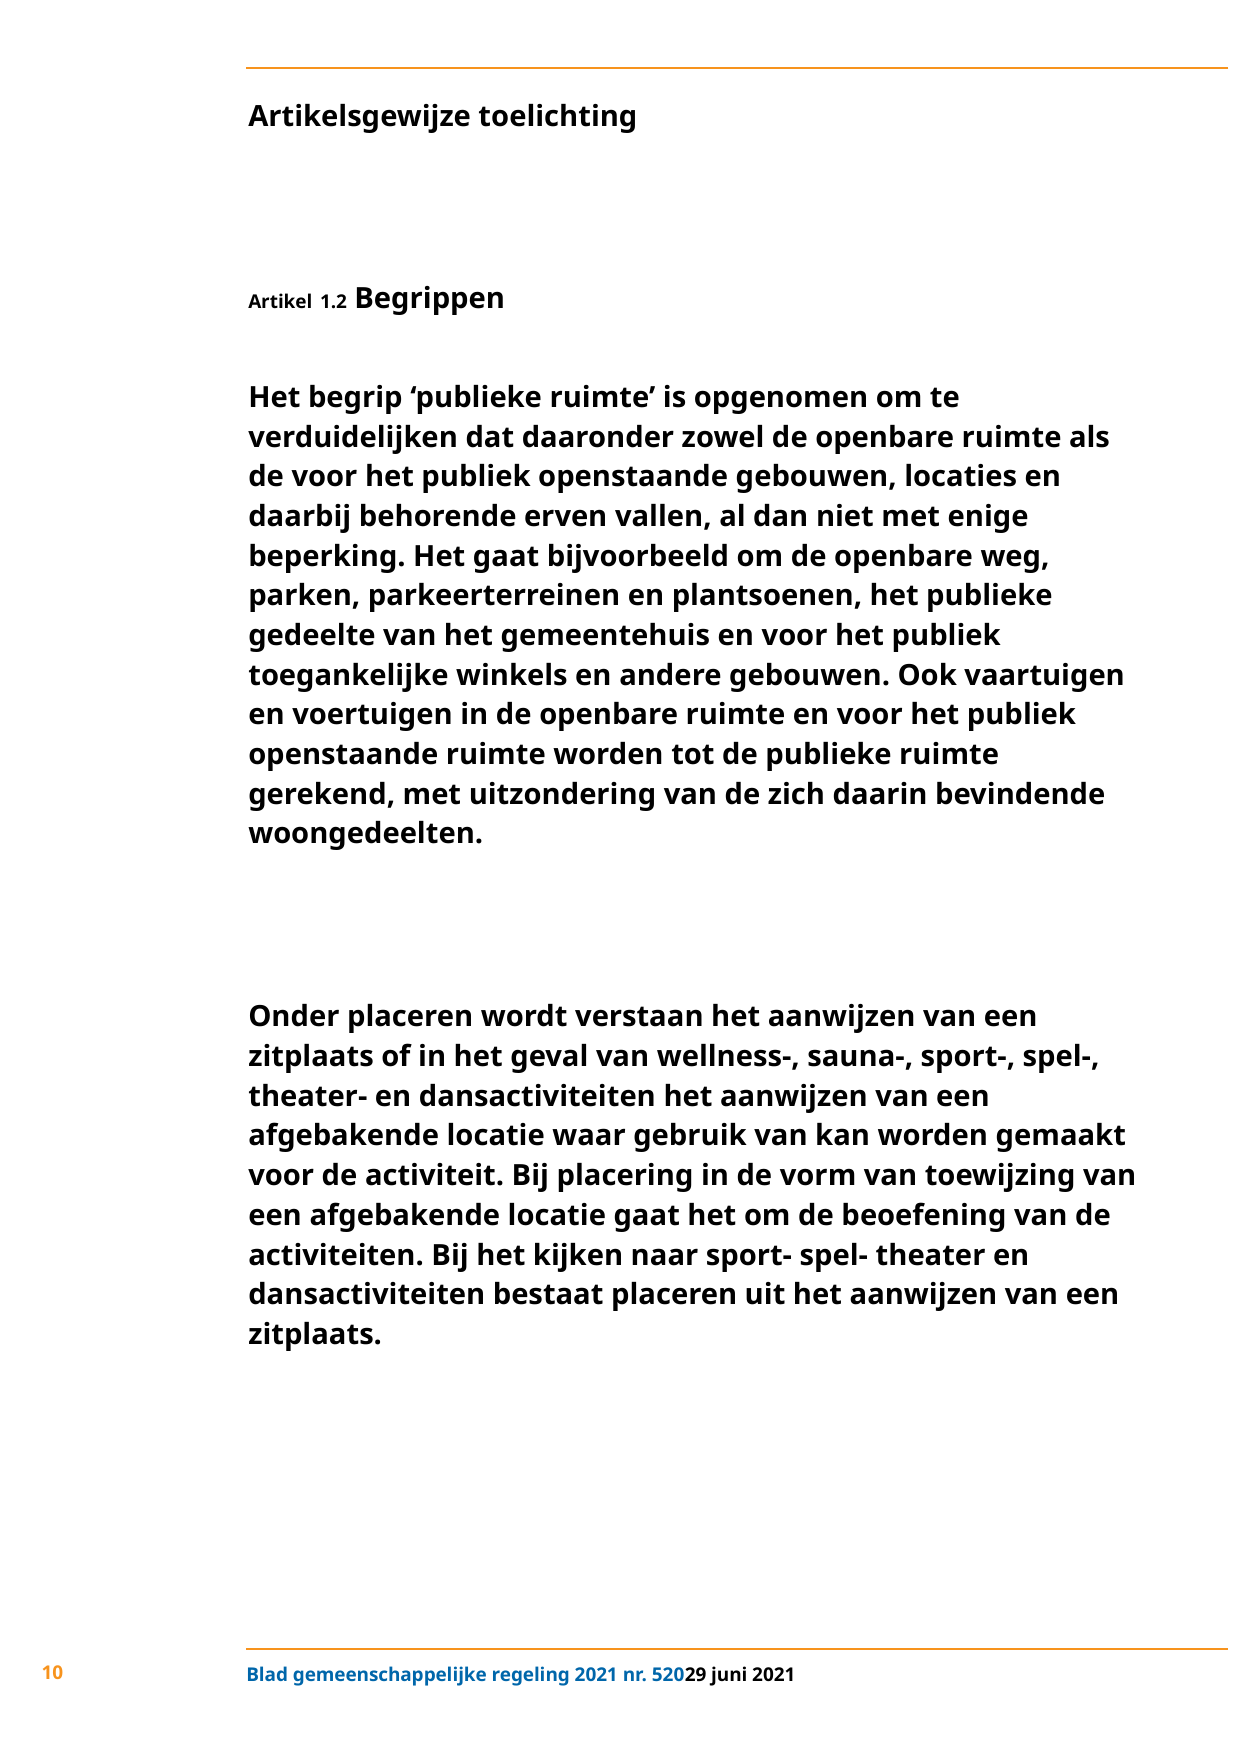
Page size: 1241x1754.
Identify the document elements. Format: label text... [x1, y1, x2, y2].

text Artikel 1.2 Begrippen [248, 278, 1152, 317]
text Artikelsgewijze toelichting [248, 95, 1152, 134]
text Onder placeren wordt verstaan het aanwijzen van een zitplaats of in het geval van wellness-, sauna-, sport-, spel-, theater- en dansactiviteiten het aanwijzen van een afgebakende locatie waar gebruik van kan worden gemaakt voor de activiteit. Bij placering in de vorm van toewijzing van een afgebakende locatie gaat het om de beoefening van de activiteiten. Bij het kijken naar sport- spel- theater en dansactiviteiten bestaat placeren uit het aanwijzen van een zitplaats. [248, 996, 1152, 1353]
text Het begrip ‘publieke ruimte’ is opgenomen om te verduidelijken dat daaronder zowel de openbare ruimte als de voor het publiek openstaande gebouwen, locaties en daarbij behorende erven vallen, al dan niet met enige beperking. Het gaat bijvoorbeeld om de openbare weg, parken, parkeerterreinen en plantsoenen, het publieke gedeelte van het gemeentehuis en voor het publiek toegankelijke winkels en andere gebouwen. Ook vaartuigen en voertuigen in de openbare ruimte en voor het publiek openstaande ruimte worden tot de publieke ruimte gerekend, met uitzondering van de zich daarin bevindende woongedeelten. [248, 376, 1152, 852]
picture [41, 47, 231, 172]
